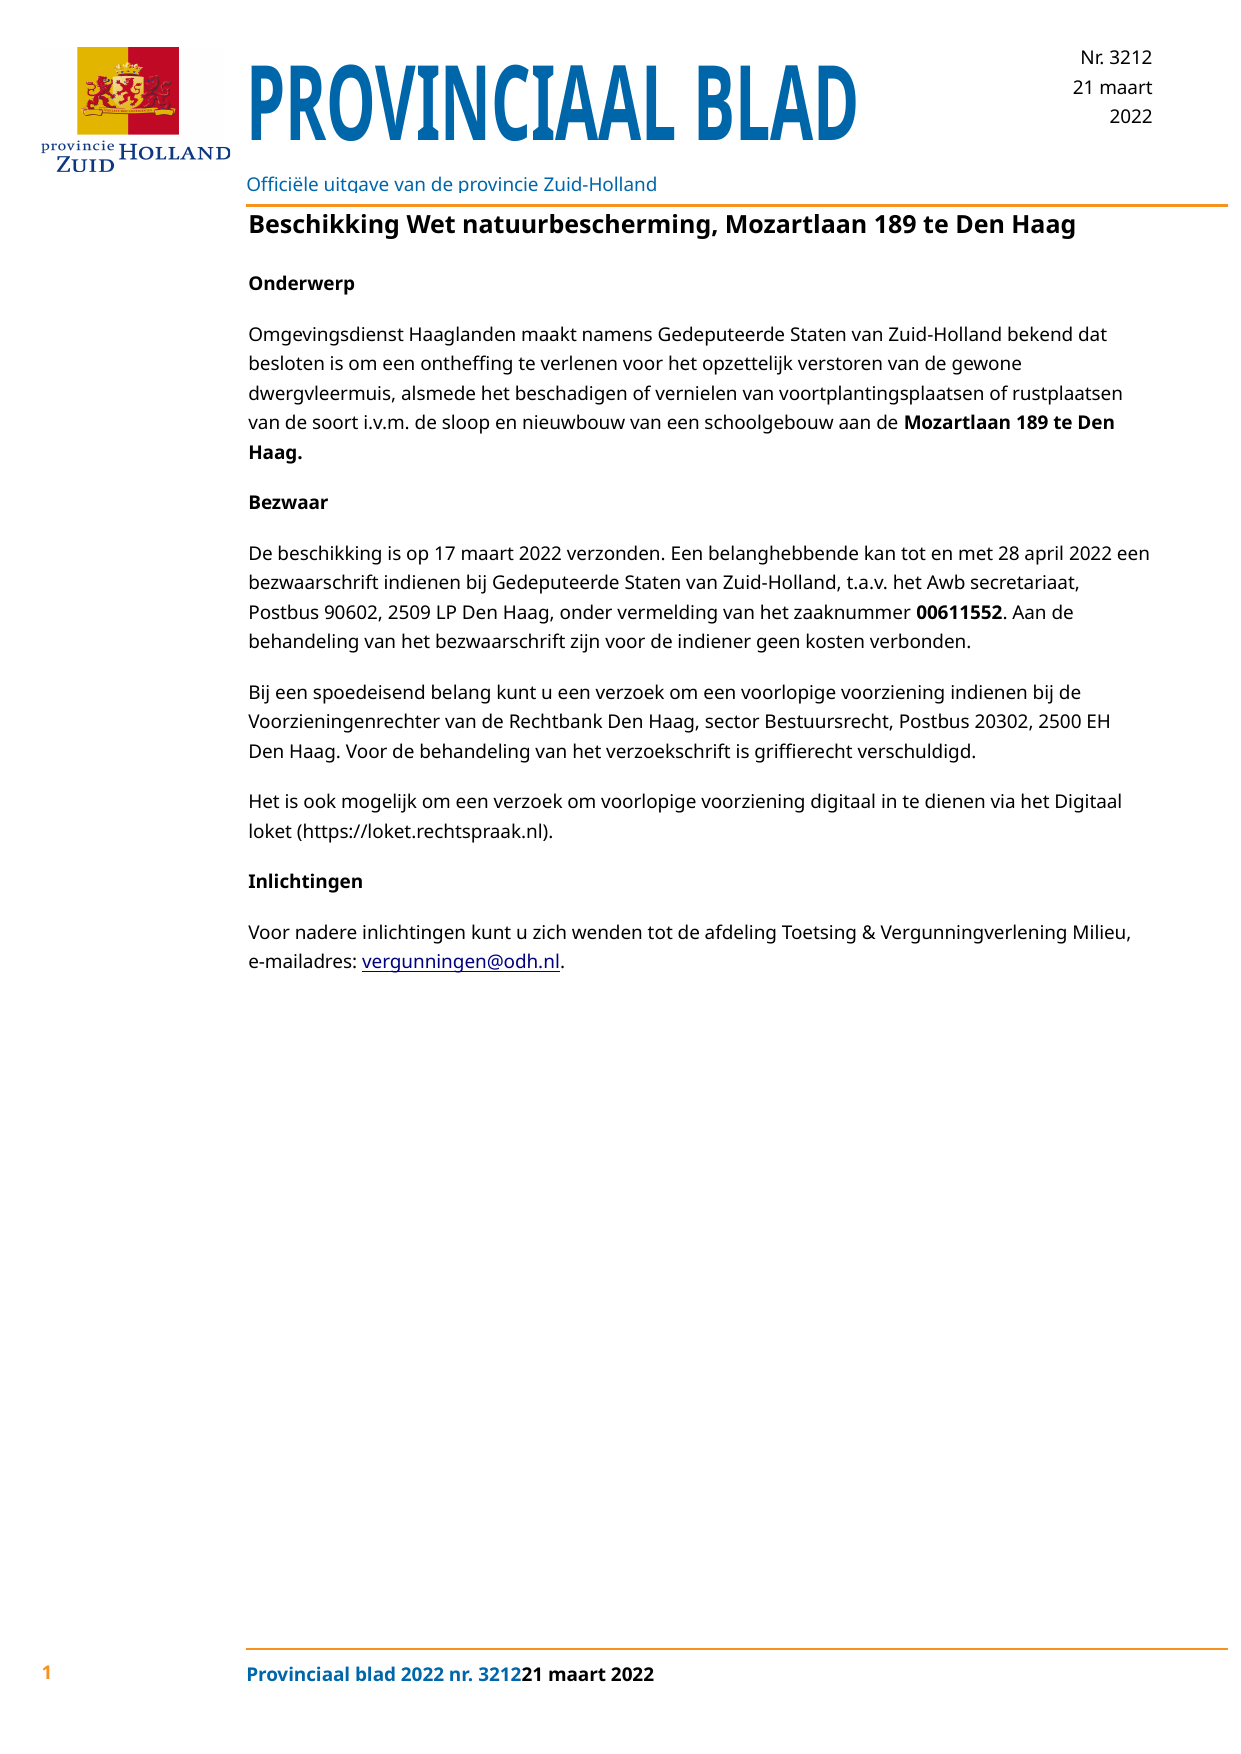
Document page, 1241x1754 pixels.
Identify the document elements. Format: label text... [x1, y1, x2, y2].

text Beschikking Wet natuurbescherming, Mozartlaan 189 te Den Haag [248, 207, 1152, 241]
text Inlichtingen [248, 869, 1152, 894]
text Onderwerp [248, 270, 1152, 296]
text Bezwaar [248, 489, 1152, 515]
picture [41, 47, 231, 172]
text Bij een spoedeisend belang kunt u een verzoek om een voorlopige voorziening indienen bij de Voorzieningenrechter van de Rechtbank Den Haag, sector Bestuursrecht, Postbus 20302, 2500 EH Den Haag. Voor de behandeling van het verzoekschrift is griffierecht verschuldigd. [248, 679, 1152, 764]
text Het is ook mogelijk om een verzoek om voorlopige voorziening digitaal in te dienen via het Digitaal loket (https://loket.rechtspraak.nl). [248, 789, 1152, 844]
text Voor nadere inlichtingen kunt u zich wenden tot de afdeling Toetsing & Vergunningverlening Milieu, e-mailadres: vergunningen@odh.nl. [248, 919, 1152, 974]
text De beschikking is op 17 maart 2022 verzonden. Een belanghebbende kan tot en met 28 april 2022 een bezwaarschrift indienen bij Gedeputeerde Staten van Zuid-Holland, t.a.v. het Awb secretariaat, Postbus 90602, 2509 LP Den Haag, onder vermelding van het zaaknummer 00611552. Aan de behandeling van het bezwaarschrift zijn voor de indiener geen kosten verbonden. [248, 540, 1152, 654]
text Omgevingsdienst Haaglanden maakt namens Gedeputeerde Staten van Zuid-Holland bekend dat besloten is om een ontheffing te verlenen voor het opzettelijk verstoren van de gewone dwergvleermuis, alsmede het beschadigen of vernielen van voortplantingsplaatsen of rustplaatsen van de soort i.v.m. de sloop en nieuwbouw van een schoolgebouw aan de Mozartlaan 189 te Den Haag. [248, 321, 1152, 465]
